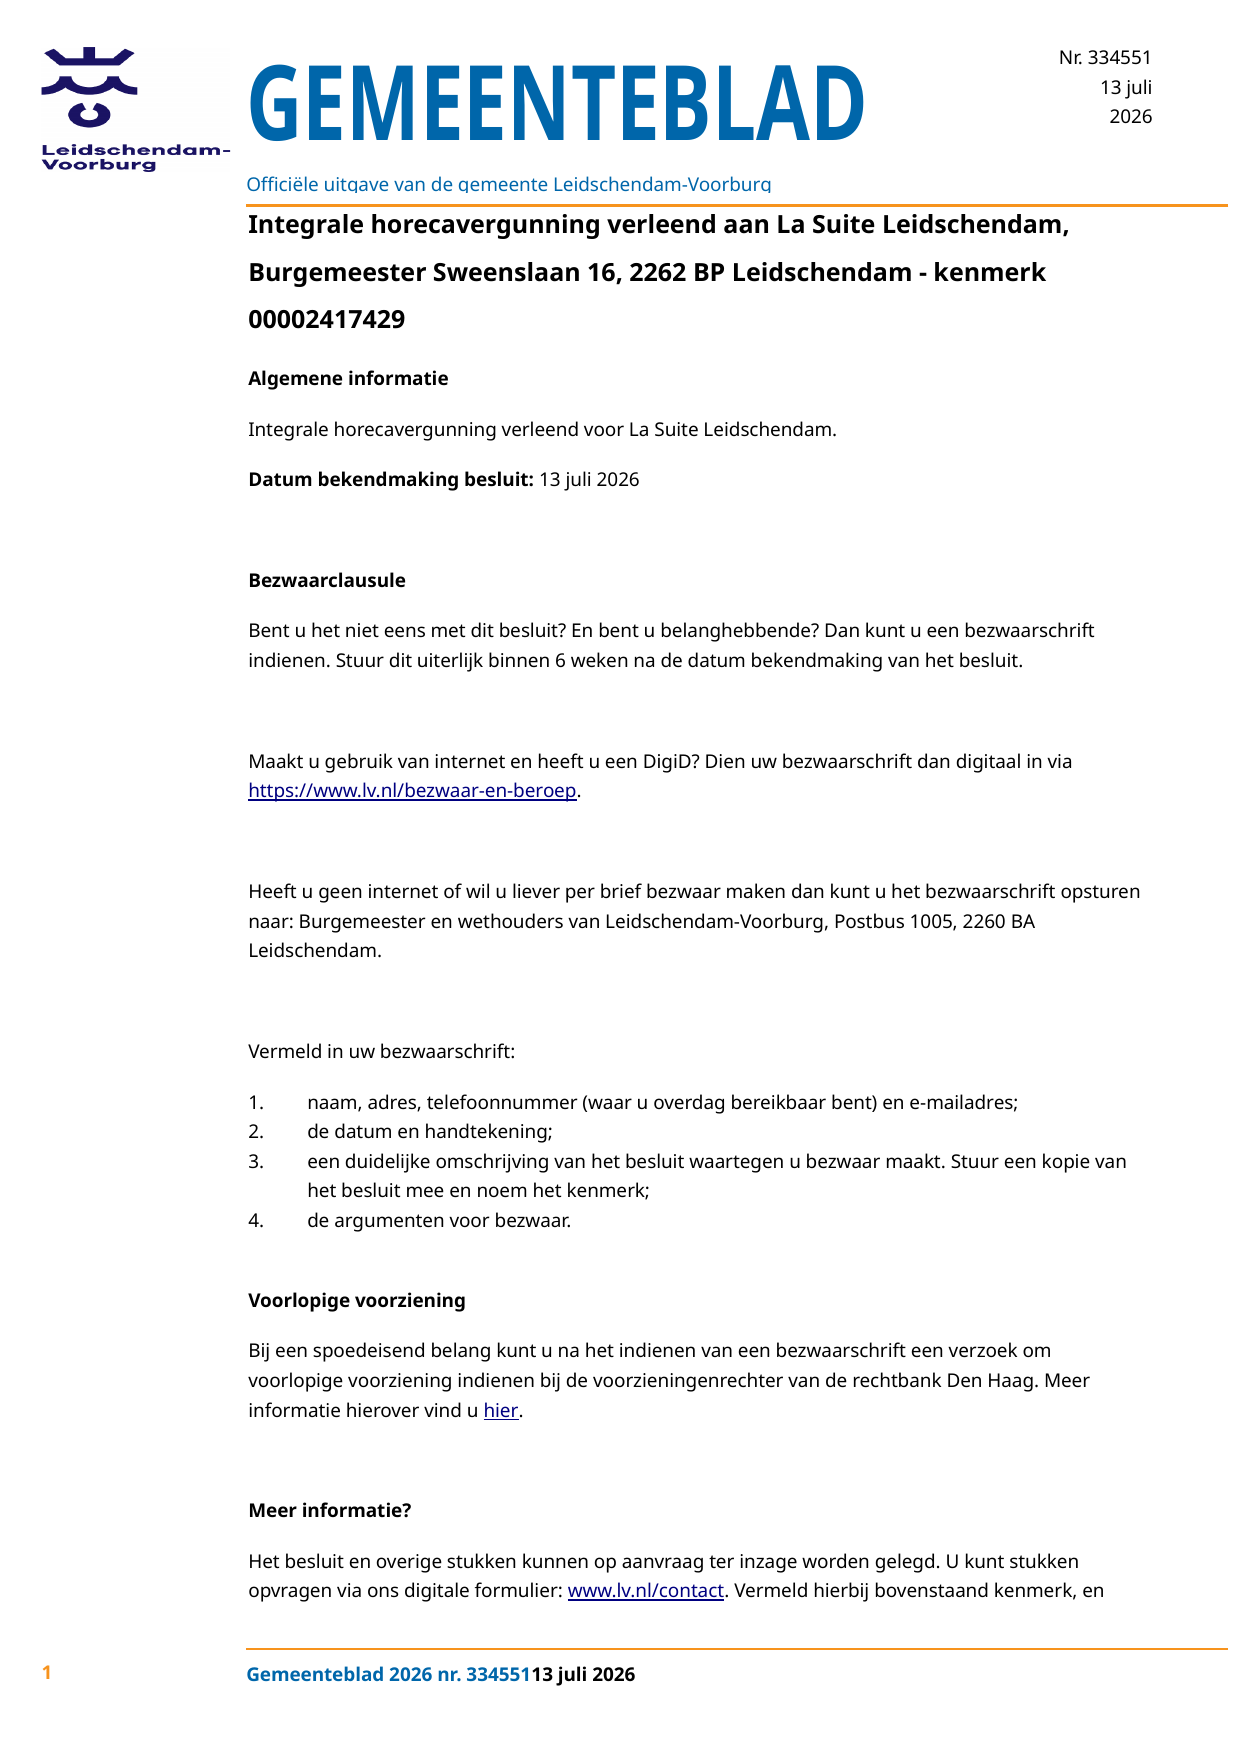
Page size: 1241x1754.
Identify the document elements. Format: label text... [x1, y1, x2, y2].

text Vermeld in uw bezwaarschrift: [248, 1038, 1152, 1064]
list de datum en handtekening; [248, 1118, 1152, 1144]
text Maakt u gebruik van internet en heeft u een DigiD? Dien uw bezwaarschrift dan digitaal in via https://www.lv.nl/bezwaar-en-beroep. [248, 748, 1152, 803]
text Bij een spoedeisend belang kunt u na het indienen van een bezwaarschrift een verzoek om voorlopige voorziening indienen bij de voorzieningenrechter van de rechtbank Den Haag. Meer informatie hierover vind u hier. [248, 1338, 1152, 1422]
text Het besluit en overige stukken kunnen op aanvraag ter inzage worden gelegd. U kunt stukken opvragen via ons digitale formulier: www.lv.nl/contact. Vermeld hierbij bovenstaand kenmerk, en [248, 1548, 1152, 1603]
text Bezwaarclausule [248, 567, 1152, 593]
list een duidelijke omschrijving van het besluit waartegen u bezwaar maakt. Stuur een kopie van het besluit mee en noem het kenmerk; [248, 1148, 1152, 1203]
text Voorlopige voorziening [248, 1287, 1152, 1313]
text Bent u het niet eens met dit besluit? En bent u belanghebbende? Dan kunt u een bezwaarschrift indienen. Stuur dit uiterlijk binnen 6 weken na de datum bekendmaking van het besluit. [248, 618, 1152, 673]
text Heeft u geen internet of wil u liever per brief bezwaar maken dan kunt u het bezwaarschrift opsturen naar: Burgemeester en wethouders van Leidschendam-Voorburg, Postbus 1005, 2260 BA Leidschendam. [248, 878, 1152, 963]
text Algemene informatie [248, 366, 1152, 391]
text Meer informatie? [248, 1498, 1152, 1523]
list naam, adres, telefoonnummer (waar u overdag bereikbaar bent) en e-mailadres; [248, 1089, 1152, 1114]
picture [41, 47, 231, 172]
list de argumenten voor bezwaar. [248, 1207, 1152, 1233]
text Integrale horecavergunning verleend aan La Suite Leidschendam, Burgemeester Sweenslaan 16, 2262 BP Leidschendam - kenmerk 00002417429 [248, 207, 1152, 336]
text Integrale horecavergunning verleend voor La Suite Leidschendam. [248, 416, 1152, 442]
text Datum bekendmaking besluit: 13 juli 2026 [248, 466, 1152, 492]
